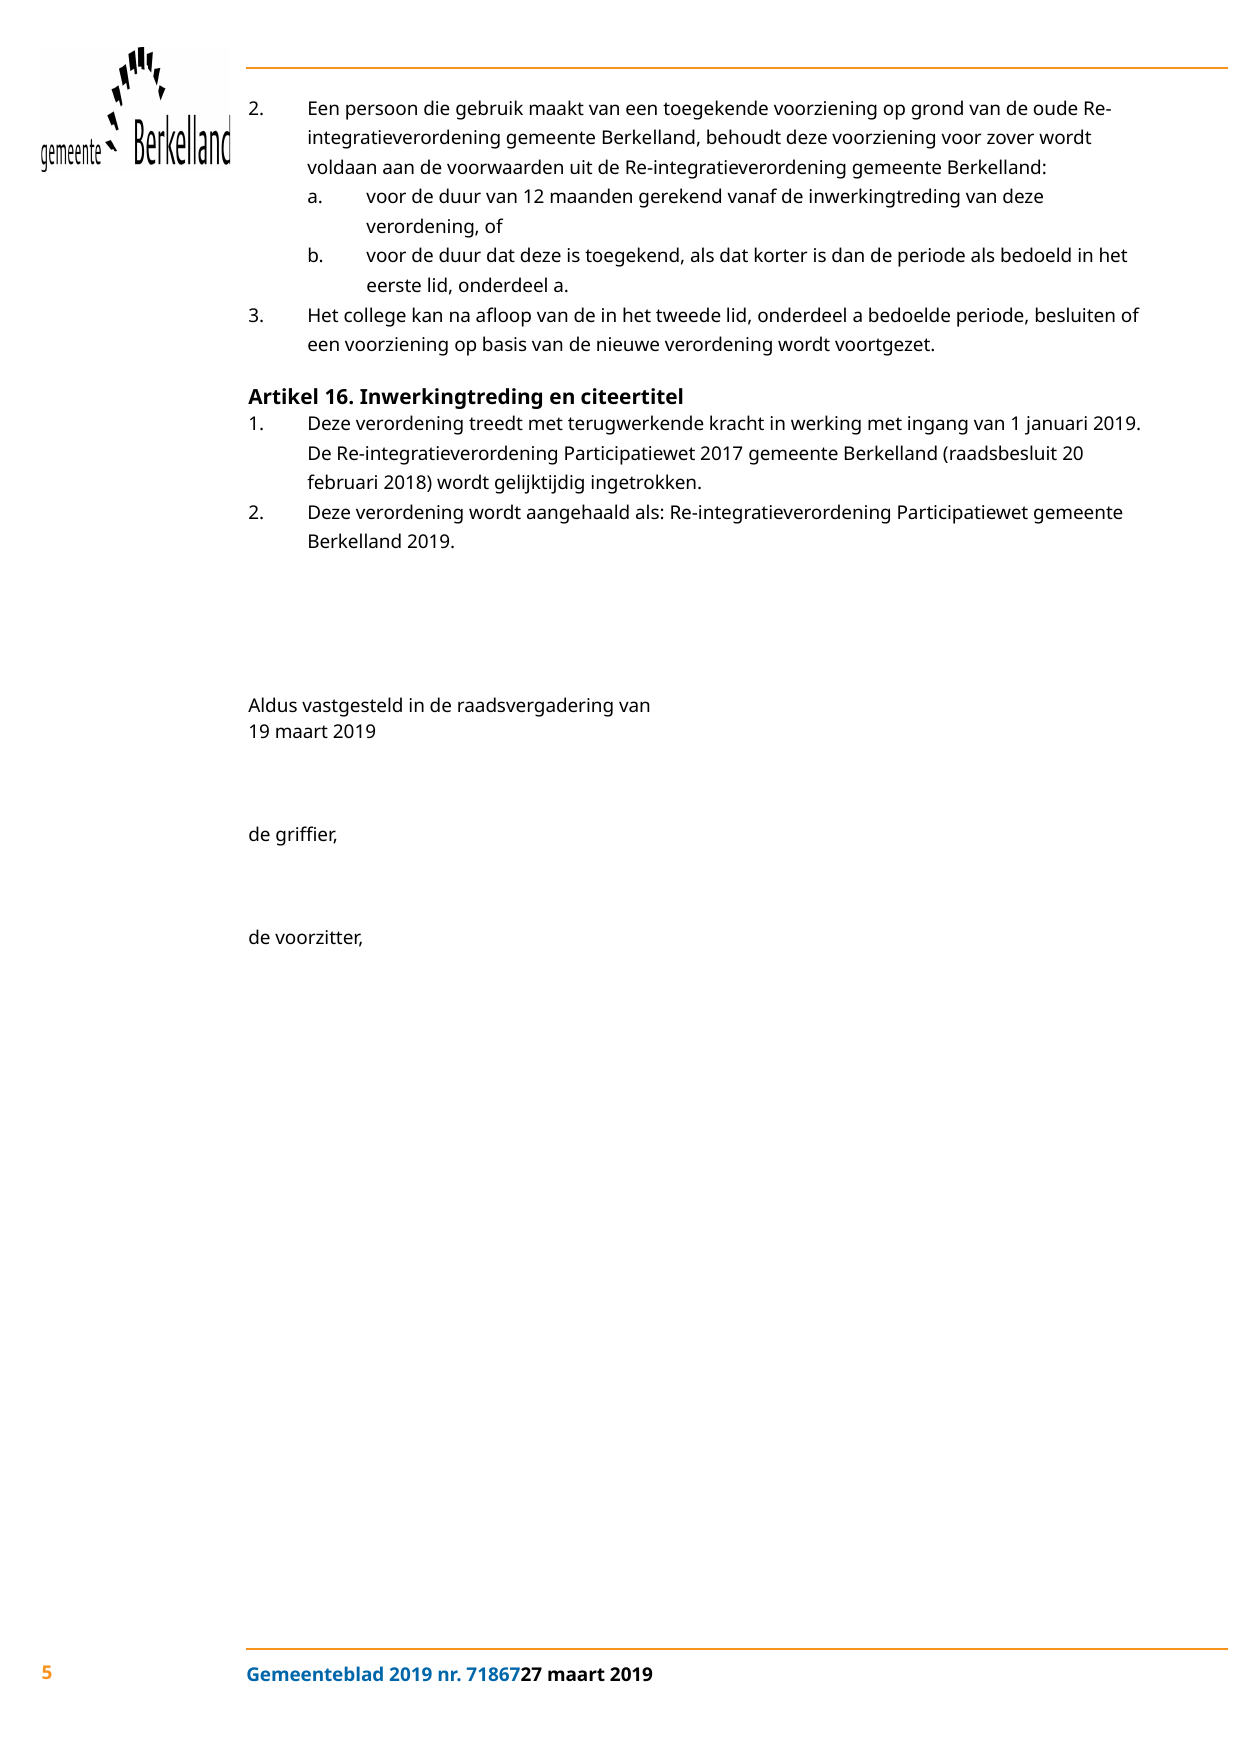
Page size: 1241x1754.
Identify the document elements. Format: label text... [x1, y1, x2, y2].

text Aldus vastgesteld in de raadsvergadering van [248, 693, 1152, 718]
list voor de duur van 12 maanden gerekend vanaf de inwerkingtreding van deze verordening, of [307, 183, 1152, 239]
list Een persoon die gebruik maakt van een toegekende voorziening op grond van de oude Re-integratieverordening gemeente Berkelland, behoudt deze voorziening voor zover wordt voldaan aan de voorwaarden uit de Re-integratieverordening gemeente Berkelland: [248, 95, 1152, 180]
list voor de duur dat deze is toegekend, als dat korter is dan de periode als bedoeld in het eerste lid, onderdeel a. [307, 243, 1152, 298]
list Deze verordening treedt met terugwerkende kracht in werking met ingang van 1 januari 2019. De Re-integratieverordening Participatiewet 2017 gemeente Berkelland (raadsbesluit 20 februari 2018) wordt gelijktijdig ingetrokken. [248, 410, 1152, 495]
text de griffier, [248, 821, 1152, 847]
text Artikel 16. Inwerkingtreding en citeertitel [248, 382, 1152, 410]
list Het college kan na afloop van de in het tweede lid, onderdeel a bedoelde periode, besluiten of een voorziening op basis van de nieuwe verordening wordt voortgezet. [248, 302, 1152, 357]
text de voorzitter, [248, 924, 1152, 950]
list Deze verordening wordt aangehaald als: Re-integratieverordening Participatiewet gemeente Berkelland 2019. [248, 499, 1152, 554]
text 19 maart 2019 [248, 718, 1152, 744]
picture [41, 47, 231, 172]
